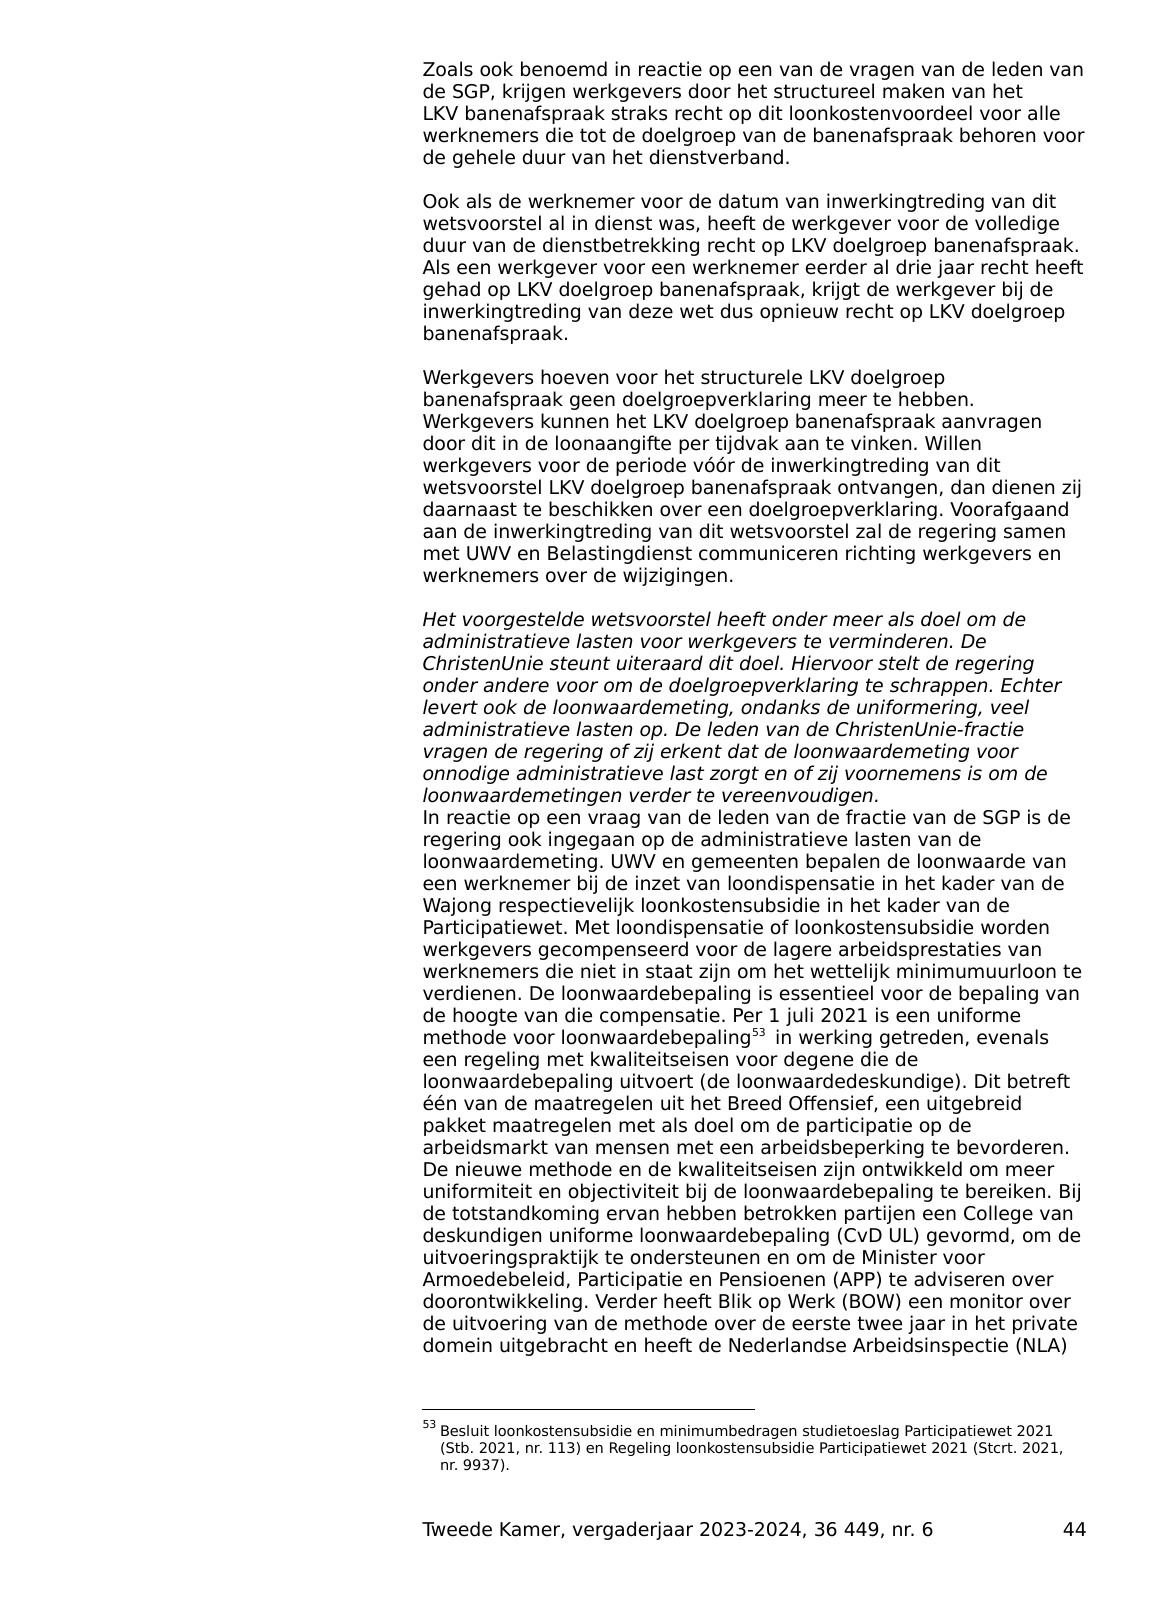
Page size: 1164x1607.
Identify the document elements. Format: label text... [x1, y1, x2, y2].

text Besluit loonkostensubsidie en minimumbedragen studietoeslag Participatiewet 2021 (Stb. 2021, nr. 113) en Regeling loonkostensubsidie Participatiewet 2021 (Stcrt. 2021, nr. 9937). [422, 1418, 1087, 1474]
text Ook als de werknemer voor de datum van inwerkingtreding van dit wetsvoorstel al in dienst was, heeft de werkgever voor de volledige duur van de dienstbetrekking recht op LKV doelgroep banenafspraak. Als een werkgever voor een werknemer eerder al drie jaar recht heeft gehad op LKV doelgroep banenafspraak, krijgt de werkgever bij de inwerkingtreding van deze wet dus opnieuw recht op LKV doelgroep banenafspraak. [422, 191, 1087, 345]
text Werkgevers hoeven voor het structurele LKV doelgroep banenafspraak geen doelgroepverklaring meer te hebben. Werkgevers kunnen het LKV doelgroep banenafspraak aanvragen door dit in de loonaangifte per tijdvak aan te vinken. Willen werkgevers voor de periode vóór de inwerkingtreding van dit wetsvoorstel LKV doelgroep banenafspraak ontvangen, dan dienen zij daarnaast te beschikken over een doelgroepverklaring. Voorafgaand aan de inwerkingtreding van dit wetsvoorstel zal de regering samen met UWV en Belastingdienst communiceren richting werkgevers en werknemers over de wijzigingen. [422, 367, 1087, 587]
text Het voorgestelde wetsvoorstel heeft onder meer als doel om de administratieve lasten voor werkgevers te verminderen. De ChristenUnie steunt uiteraard dit doel. Hiervoor stelt de regering onder andere voor om de doelgroepverklaring te schrappen. Echter levert ook de loonwaardemeting, ondanks de uniformering, veel administratieve lasten op. De leden van de ChristenUnie-fractie vragen de regering of zij erkent dat de loonwaardemeting voor onnodige administratieve last zorgt en of zij voornemens is om de loonwaardemetingen verder te vereenvoudigen. [422, 609, 1087, 807]
text Zoals ook benoemd in reactie op een van de vragen van de leden van de SGP, krijgen werkgevers door het structureel maken van het LKV banenafspraak straks recht op dit loonkostenvoordeel voor alle werknemers die tot de doelgroep van de banenafspraak behoren voor de gehele duur van het dienstverband. [422, 59, 1087, 169]
text In reactie op een vraag van de leden van de fractie van de SGP is de regering ook ingegaan op de administratieve lasten van de loonwaardemeting. UWV en gemeenten bepalen de loonwaarde van een werknemer bij de inzet van loondispensatie in het kader van de Wajong respectievelijk loonkostensubsidie in het kader van de Participatiewet. Met loondispensatie of loonkostensubsidie worden werkgevers gecompenseerd voor de lagere arbeidsprestaties van werknemers die niet in staat zijn om het wettelijk minimumuurloon te verdienen. De loonwaardebepaling is essentieel voor de bepaling van de hoogte van die compensatie. Per 1 juli 2021 is een uniforme methode voor loonwaardebepaling in werking getreden, evenals een regeling met kwaliteitseisen voor degene die de loonwaardebepaling uitvoert (de loonwaardedeskundige). Dit betreft één van de maatregelen uit het Breed Offensief, een uitgebreid pakket maatregelen met als doel om de participatie op de arbeidsmarkt van mensen met een arbeidsbeperking te bevorderen. De nieuwe methode en de kwaliteitseisen zijn ontwikkeld om meer uniformiteit en objectiviteit bij de loonwaardebepaling te bereiken. Bij de totstandkoming ervan hebben betrokken partijen een College van deskundigen uniforme loonwaardebepaling (CvD UL) gevormd, om de uitvoeringspraktijk te ondersteunen en om de Minister voor Armoedebeleid, Participatie en Pensioenen (APP) te adviseren over doorontwikkeling. Verder heeft Blik op Werk (BOW) een monitor over de uitvoering van de methode over de eerste twee jaar in het private domein uitgebracht en heeft de Nederlandse Arbeidsinspectie (NLA) [422, 807, 1087, 1356]
